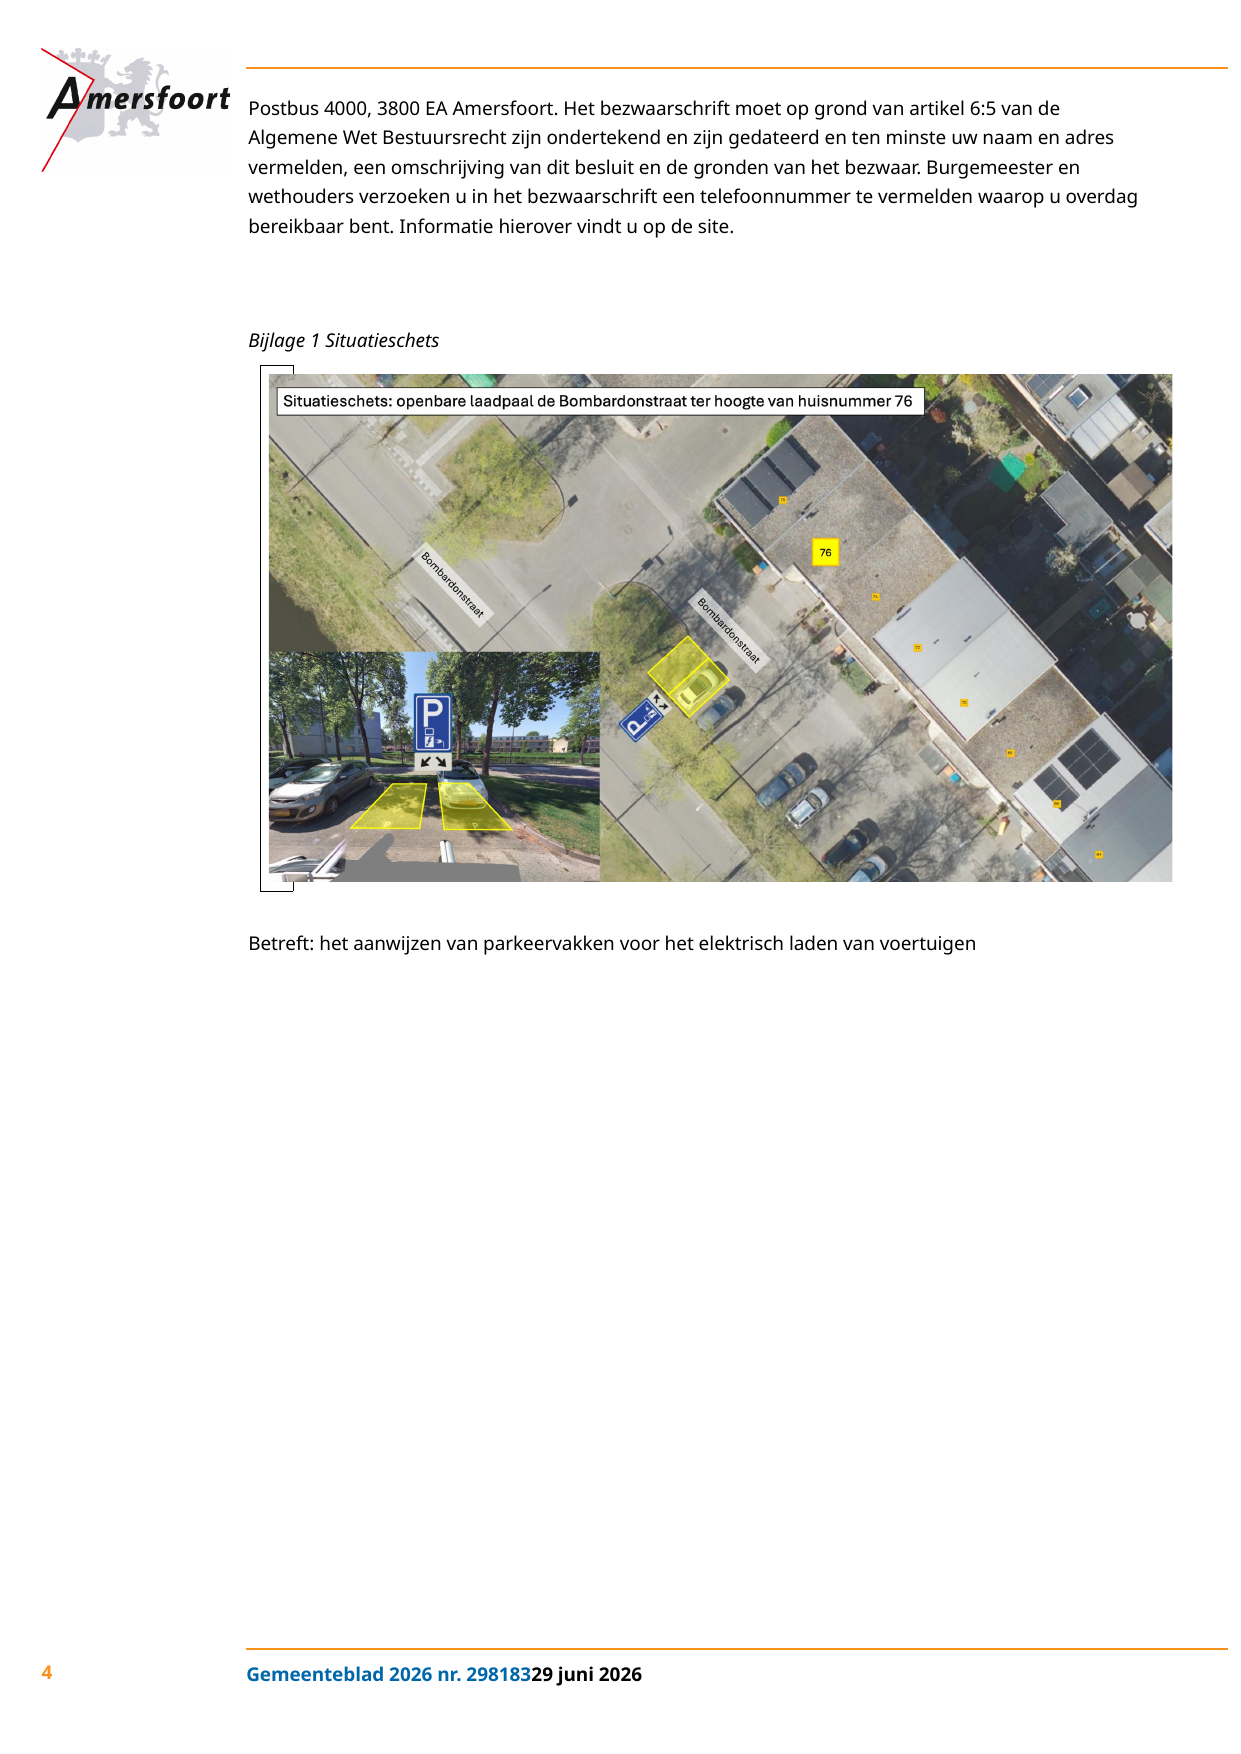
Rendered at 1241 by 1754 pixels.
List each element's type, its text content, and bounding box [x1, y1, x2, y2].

picture [41, 47, 231, 172]
text Betreft: het aanwijzen van parkeervakken voor het elektrisch laden van voertuigen [248, 931, 1152, 956]
text Postbus 4000, 3800 EA Amersfoort. Het bezwaarschrift moet op grond van artikel 6:5 van de Algemene Wet Bestuursrecht zijn ondertekend en zijn gedateerd en ten minste uw naam en adres vermelden, een omschrijving van dit besluit en de gronden van het bezwaar. Burgemeester en wethouders verzoeken u in het bezwaarschrift een telefoonnummer te vermelden waarop u overdag bereikbaar bent. Informatie hierover vindt u op de site. [248, 95, 1152, 239]
picture [268, 374, 1173, 882]
text Bijlage 1 Situatieschets [248, 327, 1152, 353]
